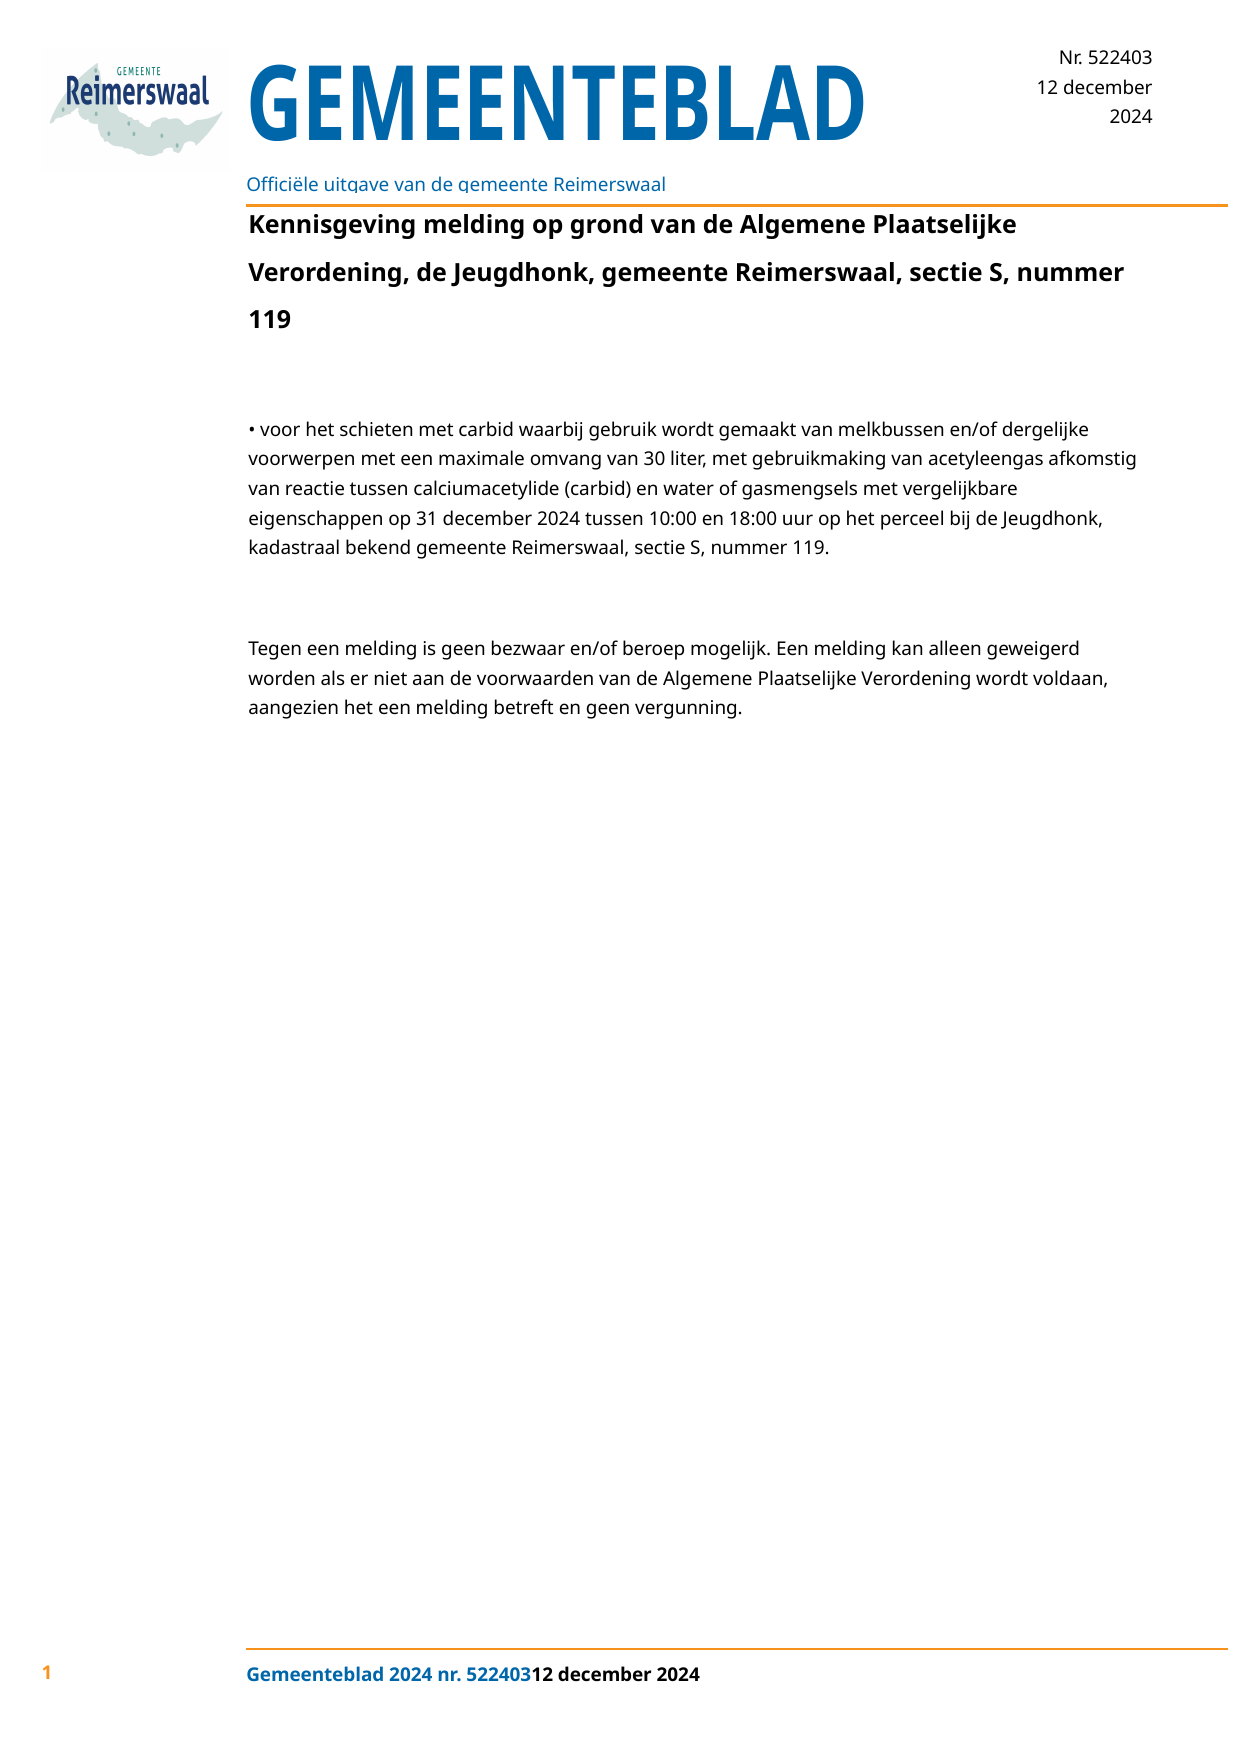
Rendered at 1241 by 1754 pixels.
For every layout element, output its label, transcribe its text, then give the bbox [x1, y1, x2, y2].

text Tegen een melding is geen bezwaar en/of beroep mogelijk. Een melding kan alleen geweigerd worden als er niet aan de voorwaarden van de Algemene Plaatselijke Verordening wordt voldaan, aangezien het een melding betreft en geen vergunning. [248, 635, 1152, 720]
text • voor het schieten met carbid waarbij gebruik wordt gemaakt van melkbussen en/of dergelijke voorwerpen met een maximale omvang van 30 liter, met gebruikmaking van acetyleengas afkomstig van reactie tussen calciumacetylide (carbid) en water of gasmengsels met vergelijkbare eigenschappen op 31 december 2024 tussen 10:00 en 18:00 uur op het perceel bij de Jeugdhonk, kadastraal bekend gemeente Reimerswaal, sectie S, nummer 119. [248, 416, 1152, 560]
text Kennisgeving melding op grond van de Algemene Plaatselijke Verordening, de Jeugdhonk, gemeente Reimerswaal, sectie S, nummer 119 [248, 207, 1152, 336]
picture [41, 47, 231, 172]
